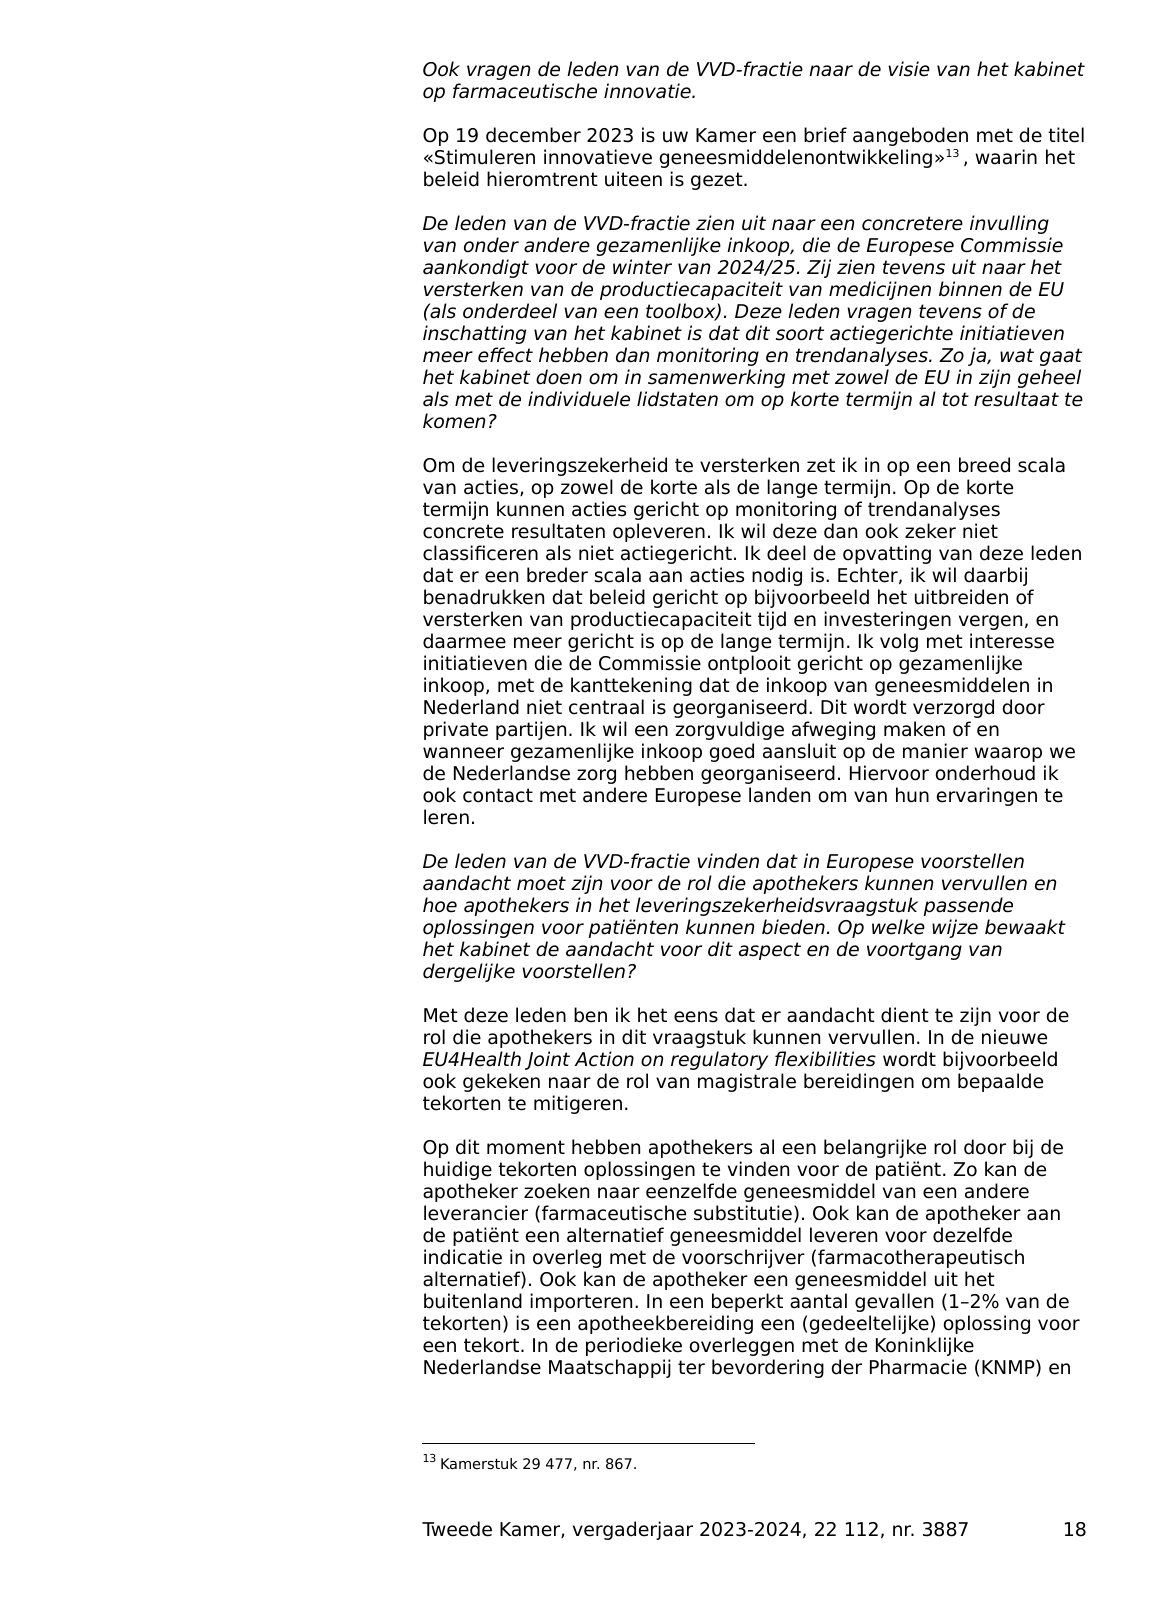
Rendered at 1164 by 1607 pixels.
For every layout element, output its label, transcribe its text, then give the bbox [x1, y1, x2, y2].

text De leden van de VVD-fractie zien uit naar een concretere invulling van onder andere gezamenlijke inkoop, die de Europese Commissie aankondigt voor de winter van 2024/25. Zij zien tevens uit naar het versterken van de productiecapaciteit van medicijnen binnen de EU (als onderdeel van een toolbox). Deze leden vragen tevens of de inschatting van het kabinet is dat dit soort actiegerichte initiatieven meer effect hebben dan monitoring en trendanalyses. Zo ja, wat gaat het kabinet doen om in samenwerking met zowel de EU in zijn geheel als met de individuele lidstaten om op korte termijn al tot resultaat te komen? [422, 213, 1087, 433]
text Met deze leden ben ik het eens dat er aandacht dient te zijn voor de rol die apothekers in dit vraagstuk kunnen vervullen. In de nieuwe EU4Health Joint Action on regulatory flexibilities wordt bijvoorbeeld ook gekeken naar de rol van magistrale bereidingen om bepaalde tekorten te mitigeren. [422, 1005, 1087, 1115]
text De leden van de VVD-fractie vinden dat in Europese voorstellen aandacht moet zijn voor de rol die apothekers kunnen vervullen en hoe apothekers in het leveringszekerheidsvraagstuk passende oplossingen voor patiënten kunnen bieden. Op welke wijze bewaakt het kabinet de aandacht voor dit aspect en de voortgang van dergelijke voorstellen? [422, 851, 1087, 983]
text Kamerstuk 29 477, nr. 867. [422, 1452, 1087, 1474]
text Om de leveringszekerheid te versterken zet ik in op een breed scala van acties, op zowel de korte als de lange termijn. Op de korte termijn kunnen acties gericht op monitoring of trendanalyses concrete resultaten opleveren. Ik wil deze dan ook zeker niet classificeren als niet actiegericht. Ik deel de opvatting van deze leden dat er een breder scala aan acties nodig is. Echter, ik wil daarbij benadrukken dat beleid gericht op bijvoorbeeld het uitbreiden of versterken van productiecapaciteit tijd en investeringen vergen, en daarmee meer gericht is op de lange termijn. Ik volg met interesse initiatieven die de Commissie ontplooit gericht op gezamenlijke inkoop, met de kanttekening dat de inkoop van geneesmiddelen in Nederland niet centraal is georganiseerd. Dit wordt verzorgd door private partijen. Ik wil een zorgvuldige afweging maken of en wanneer gezamenlijke inkoop goed aansluit op de manier waarop we de Nederlandse zorg hebben georganiseerd. Hiervoor onderhoud ik ook contact met andere Europese landen om van hun ervaringen te leren. [422, 455, 1087, 829]
text Ook vragen de leden van de VVD-fractie naar de visie van het kabinet op farmaceutische innovatie. [422, 59, 1087, 103]
text Op 19 december 2023 is uw Kamer een brief aangeboden met de titel «Stimuleren innovatieve geneesmiddelenontwikkeling», waarin het beleid hieromtrent uiteen is gezet. [422, 125, 1087, 191]
text Op dit moment hebben apothekers al een belangrijke rol door bij de huidige tekorten oplossingen te vinden voor de patiënt. Zo kan de apotheker zoeken naar eenzelfde geneesmiddel van een andere leverancier (farmaceutische substitutie). Ook kan de apotheker aan de patiënt een alternatief geneesmiddel leveren voor dezelfde indicatie in overleg met de voorschrijver (farmacotherapeutisch alternatief). Ook kan de apotheker een geneesmiddel uit het buitenland importeren. In een beperkt aantal gevallen (1–2% van de tekorten) is een apotheekbereiding een (gedeeltelijke) oplossing voor een tekort. In de periodieke overleggen met de Koninklijke Nederlandse Maatschappij ter bevordering der Pharmacie (KNMP) en [422, 1137, 1087, 1379]
